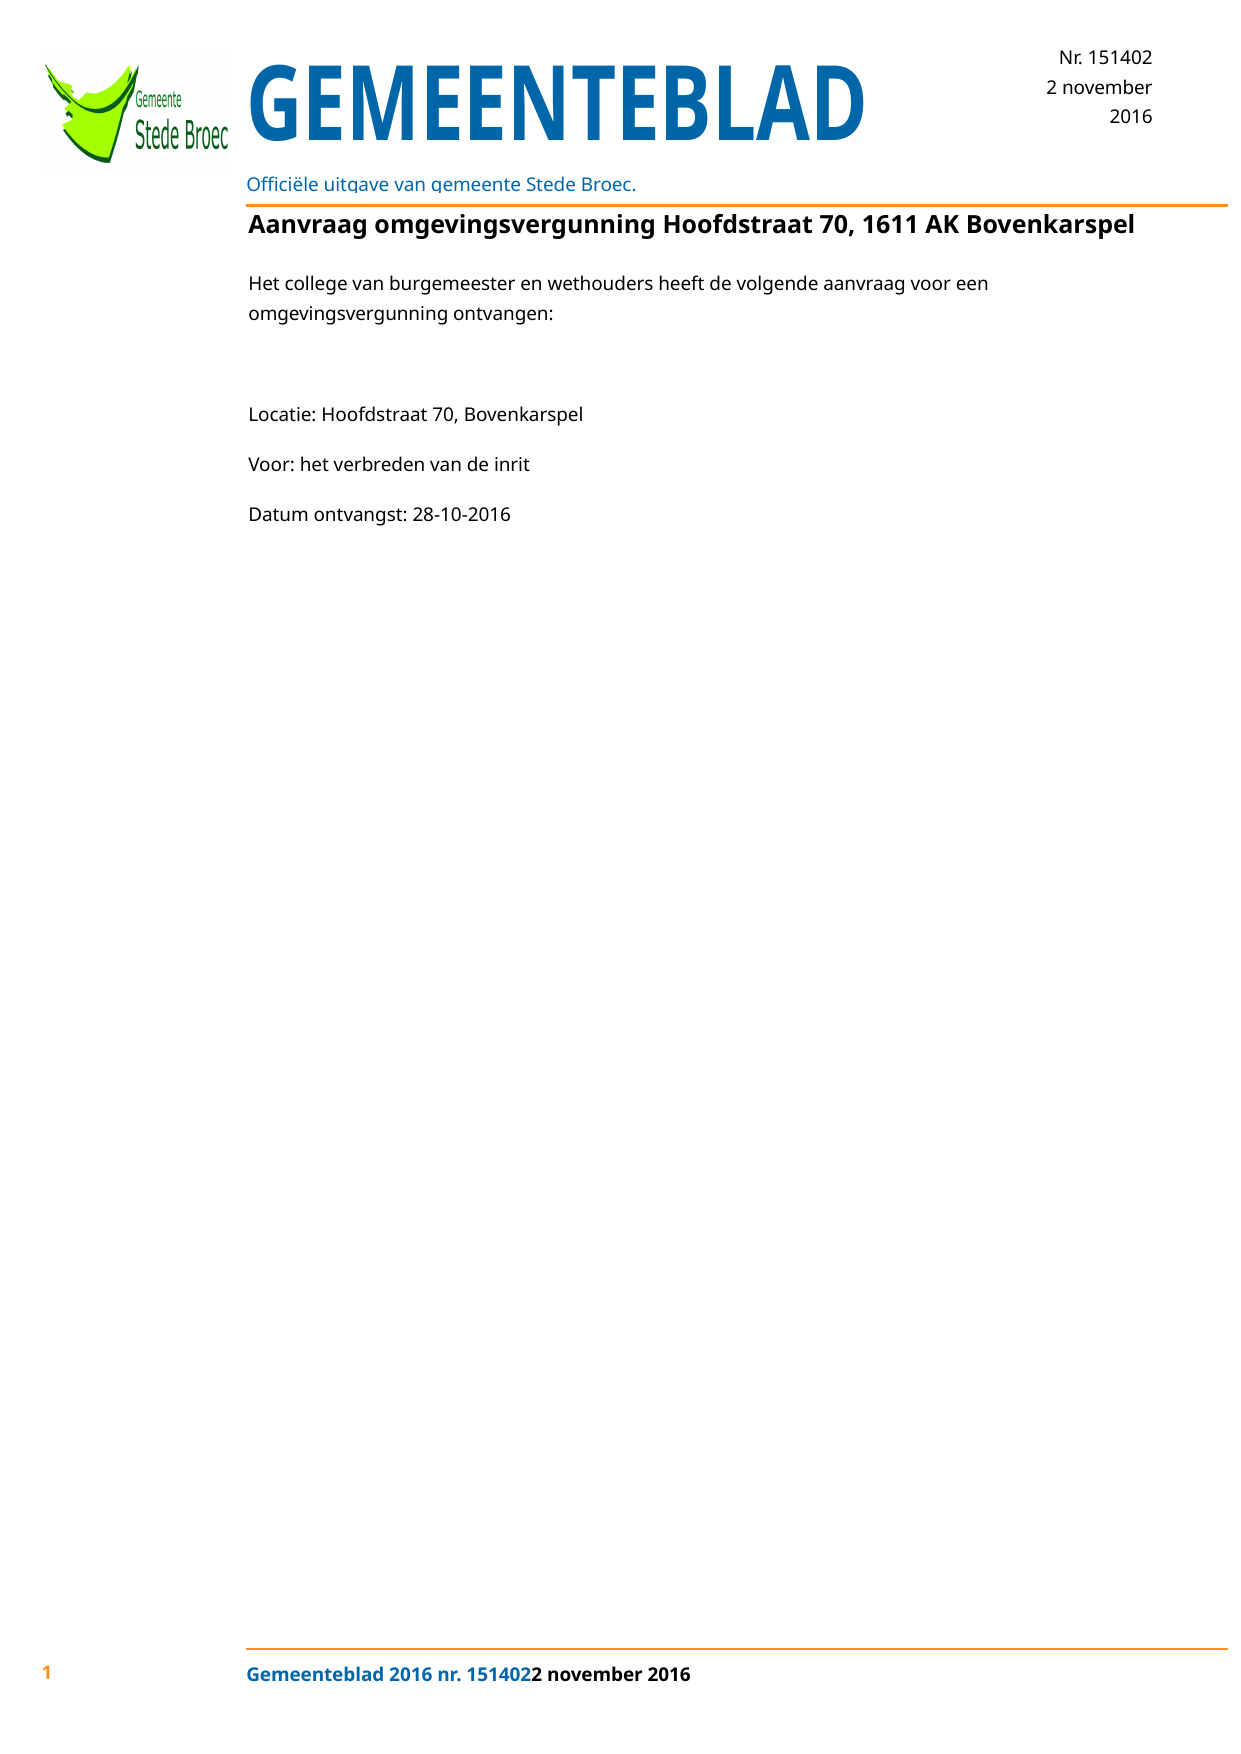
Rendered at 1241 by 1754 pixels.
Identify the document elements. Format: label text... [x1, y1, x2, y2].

text Datum ontvangst: 28-10-2016 [248, 502, 1152, 527]
text Voor: het verbreden van de inrit [248, 451, 1152, 477]
picture [41, 47, 231, 172]
text Aanvraag omgevingsvergunning Hoofdstraat 70, 1611 AK Bovenkarspel [248, 207, 1152, 241]
text Het college van burgemeester en wethouders heeft de volgende aanvraag voor een omgevingsvergunning ontvangen: [248, 270, 1152, 326]
text Locatie: Hoofdstraat 70, Bovenkarspel [248, 401, 1152, 426]
